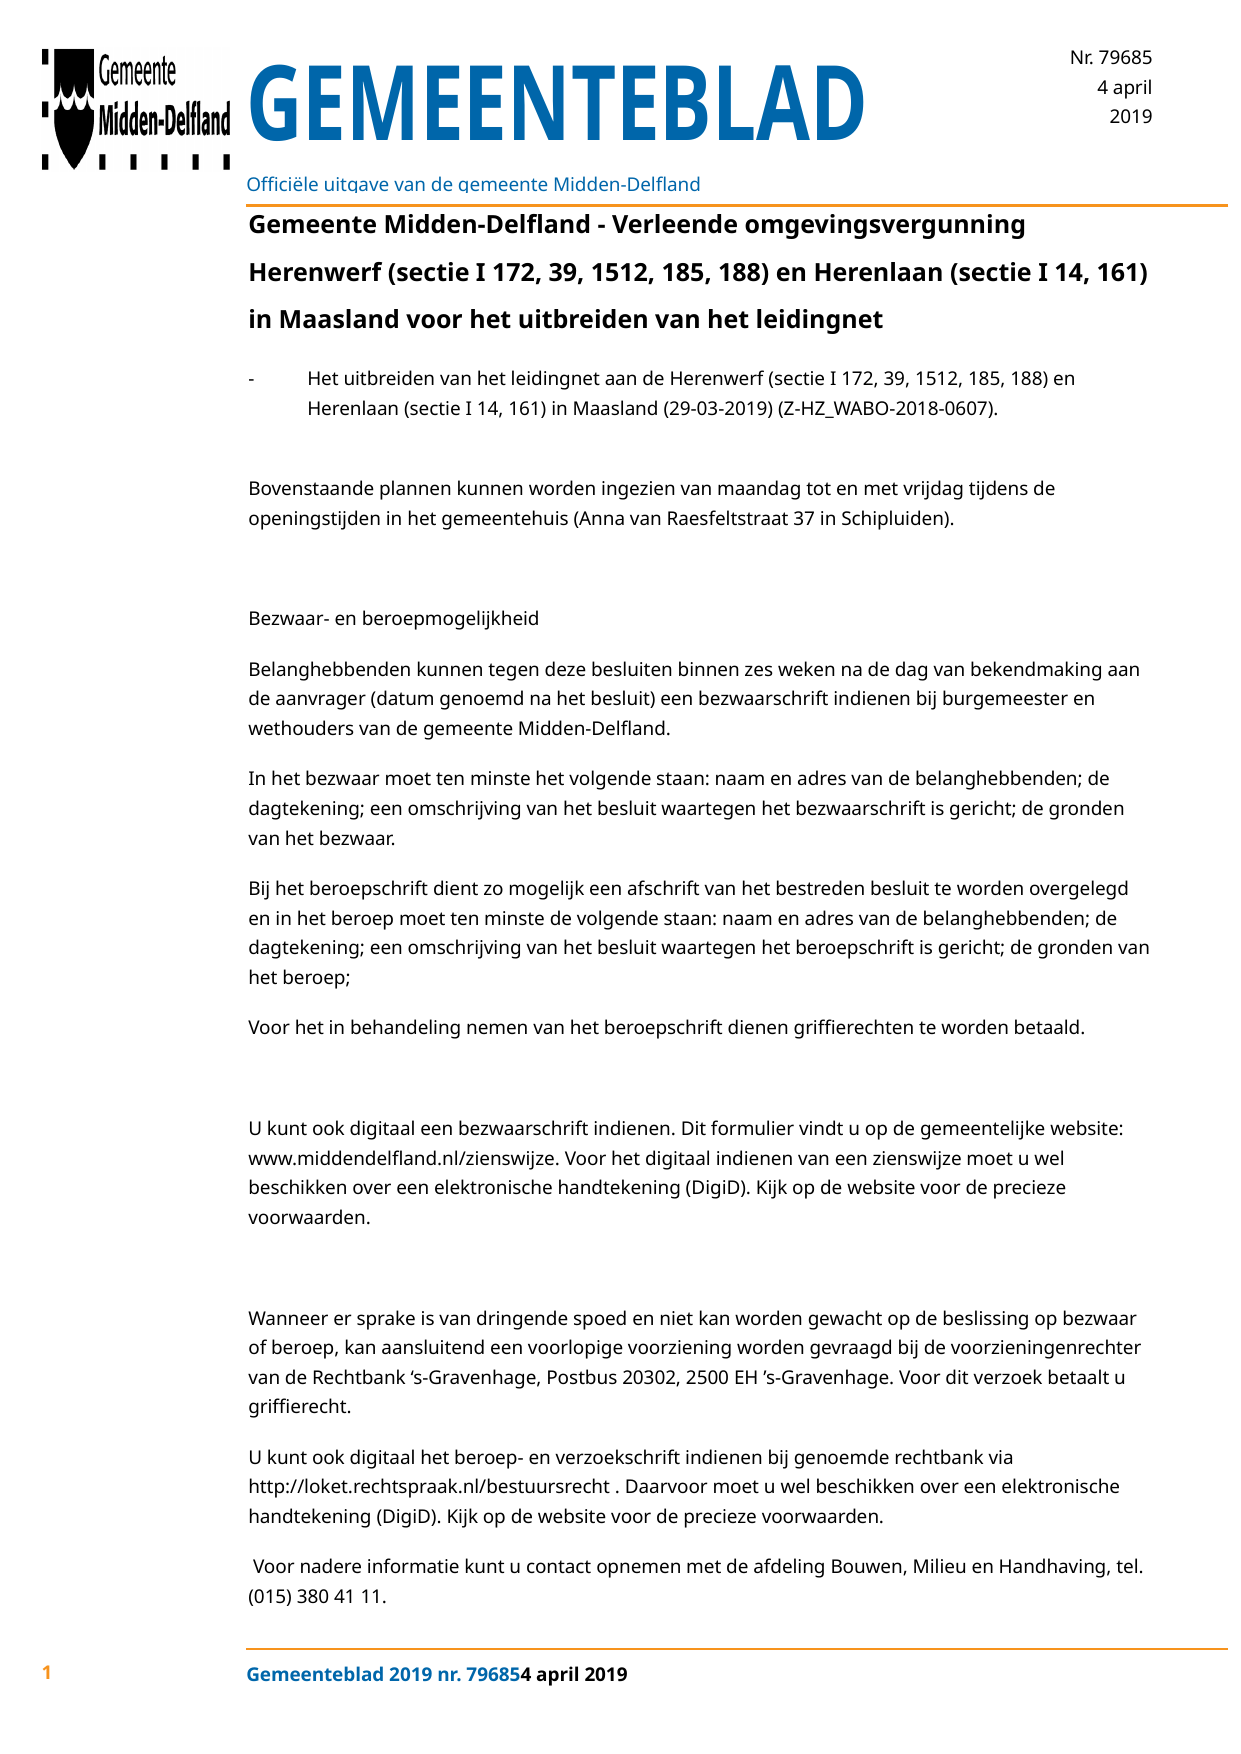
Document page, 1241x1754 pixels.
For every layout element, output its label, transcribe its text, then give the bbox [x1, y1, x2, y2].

text U kunt ook digitaal een bezwaarschrift indienen. Dit formulier vindt u op de gemeentelijke website: www.middendelfland.nl/zienswijze. Voor het digitaal indienen van een zienswijze moet u wel beschikken over een elektronische handtekening (DigiD). Kijk op de website voor de precieze voorwaarden. [248, 1115, 1152, 1229]
text Wanneer er sprake is van dringende spoed en niet kan worden gewacht op de beslissing op bezwaar of beroep, kan aansluitend een voorlopige voorziening worden gevraagd bij de voorzieningenrechter van de Rechtbank ‘s-Gravenhage, Postbus 20302, 2500 EH ’s-Gravenhage. Voor dit verzoek betaalt u griffierecht. [248, 1305, 1152, 1419]
text Voor het in behandeling nemen van het beroepschrift dienen griffierechten te worden betaald. [248, 1014, 1152, 1040]
text Gemeente Midden-Delfland - Verleende omgevingsvergunning Herenwerf (sectie I 172, 39, 1512, 185, 188) en Herenlaan (sectie I 14, 161) in Maasland voor het uitbreiden van het leidingnet [248, 207, 1152, 336]
text Bovenstaande plannen kunnen worden ingezien van maandag tot en met vrijdag tijdens de openingstijden in het gemeentehuis (Anna van Raesfeltstraat 37 in Schipluiden). [248, 475, 1152, 530]
text Bezwaar- en beroepmogelijkheid [248, 606, 1152, 631]
text Voor nadere informatie kunt u contact opnemen met de afdeling Bouwen, Milieu en Handhaving, tel. (015) 380 41 11. [248, 1553, 1152, 1609]
text Belanghebbenden kunnen tegen deze besluiten binnen zes weken na de dag van bekendmaking aan de aanvrager (datum genoemd na het besluit) een bezwaarschrift indienen bij burgemeester en wethouders van de gemeente Midden-Delfland. [248, 656, 1152, 741]
picture [41, 47, 231, 172]
text Bij het beroepschrift dient zo mogelijk een afschrift van het bestreden besluit te worden overgelegd en in het beroep moet ten minste de volgende staan: naam en adres van de belanghebbenden; de dagtekening; een omschrijving van het besluit waartegen het beroepschrift is gericht; de gronden van het beroep; [248, 875, 1152, 989]
text U kunt ook digitaal het beroep- en verzoekschrift indienen bij genoemde rechtbank via http://loket.rechtspraak.nl/bestuursrecht . Daarvoor moet u wel beschikken over een elektronische handtekening (DigiD). Kijk op de website voor de precieze voorwaarden. [248, 1444, 1152, 1529]
text In het bezwaar moet ten minste het volgende staan: naam en adres van de belanghebbenden; de dagtekening; een omschrijving van het besluit waartegen het bezwaarschrift is gericht; de gronden van het bezwaar. [248, 766, 1152, 850]
list Het uitbreiden van het leidingnet aan de Herenwerf (sectie I 172, 39, 1512, 185, 188) en Herenlaan (sectie I 14, 161) in Maasland (29-03-2019) (Z-HZ_WABO-2018-0607). [248, 366, 1152, 421]
